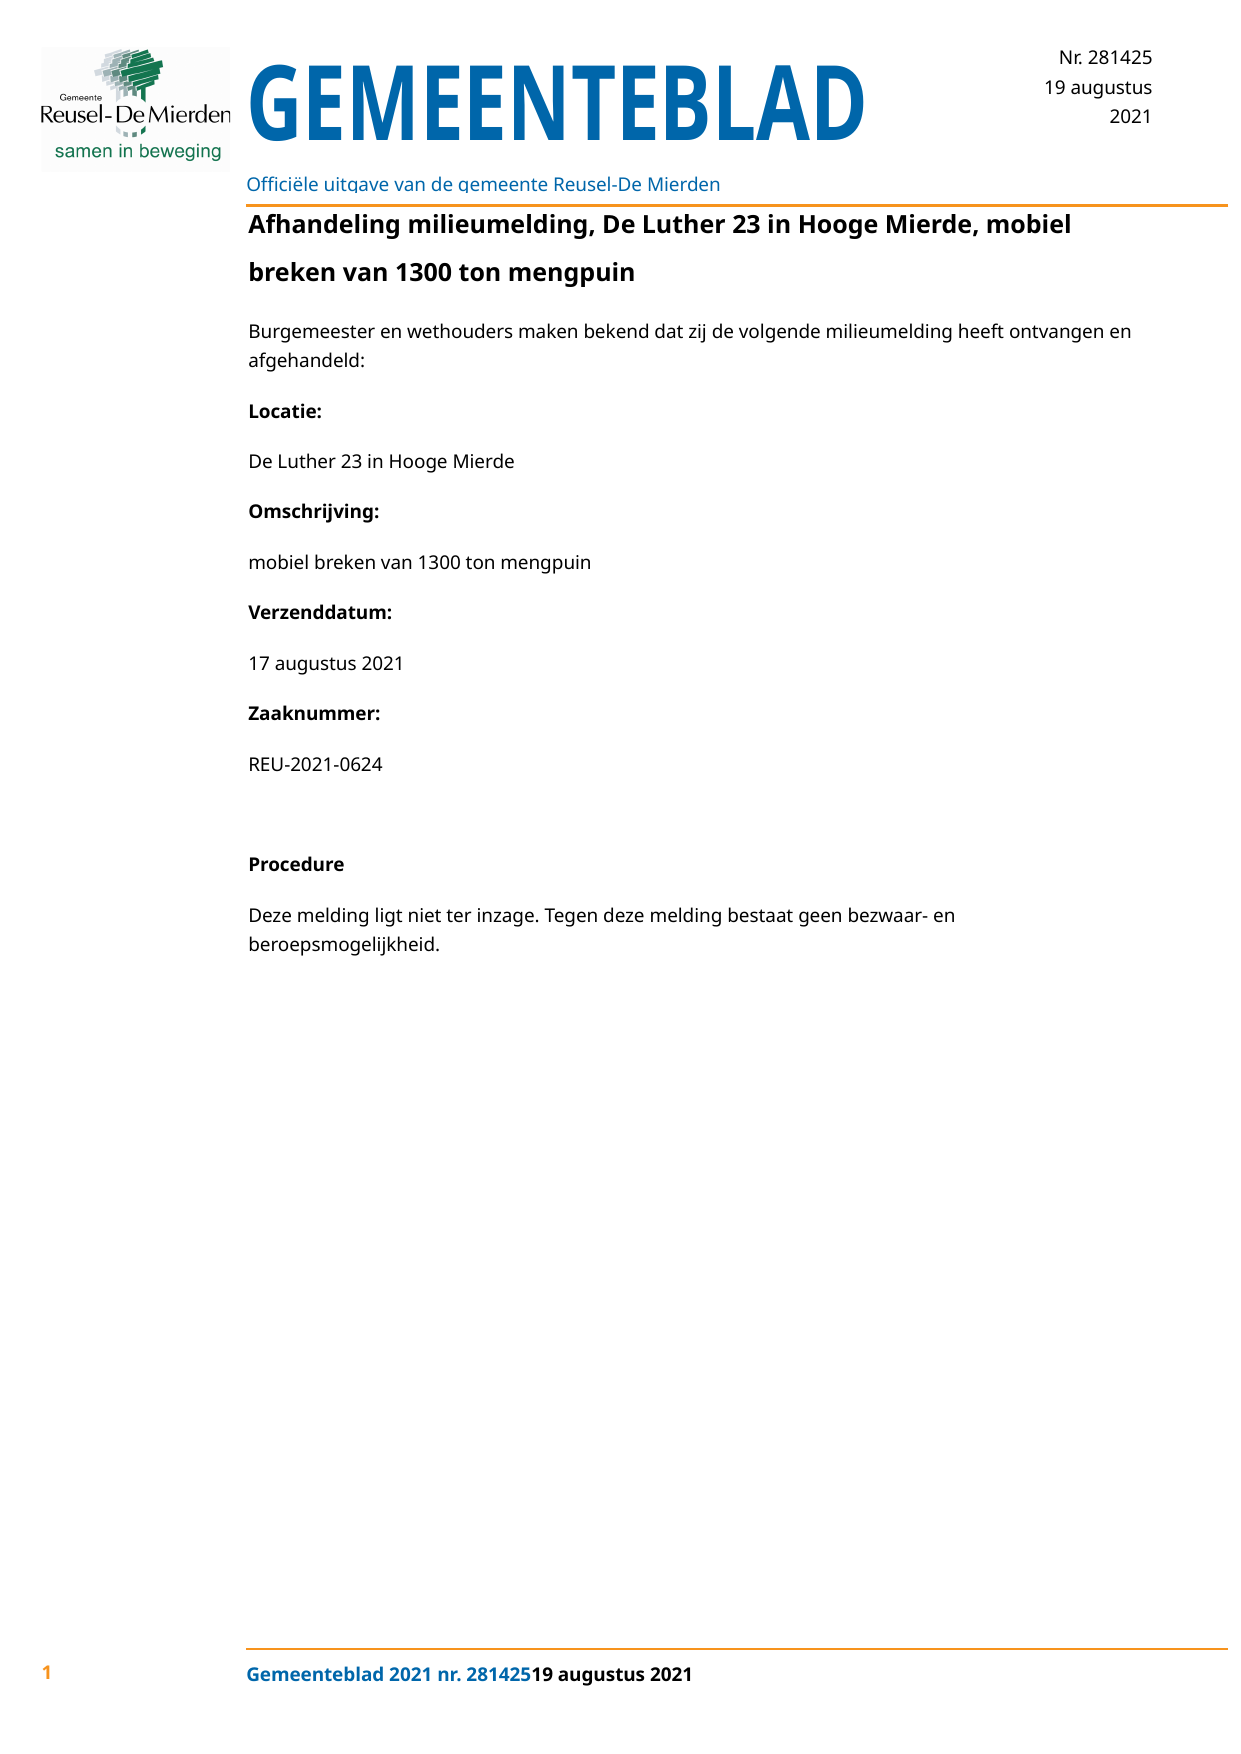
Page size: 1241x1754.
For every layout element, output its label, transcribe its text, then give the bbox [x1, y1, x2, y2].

text Omschrijving: [248, 499, 1152, 524]
text Verzenddatum: [248, 599, 1152, 625]
picture [41, 47, 231, 172]
text 17 augustus 2021 [248, 650, 1152, 676]
text mobiel breken van 1300 ton mengpuin [248, 549, 1152, 575]
text Zaaknummer: [248, 700, 1152, 726]
text De Luther 23 in Hooge Mierde [248, 448, 1152, 474]
text REU-2021-0624 [248, 751, 1152, 777]
text Locatie: [248, 398, 1152, 424]
text Deze melding ligt niet ter inzage. Tegen deze melding bestaat geen bezwaar- en beroepsmogelijkheid. [248, 902, 1152, 957]
text Afhandeling milieumelding, De Luther 23 in Hooge Mierde, mobiel breken van 1300 ton mengpuin [248, 207, 1152, 288]
text Burgemeester en wethouders maken bekend dat zij de volgende milieumelding heeft ontvangen en afgehandeld: [248, 318, 1152, 373]
text Procedure [248, 852, 1152, 877]
